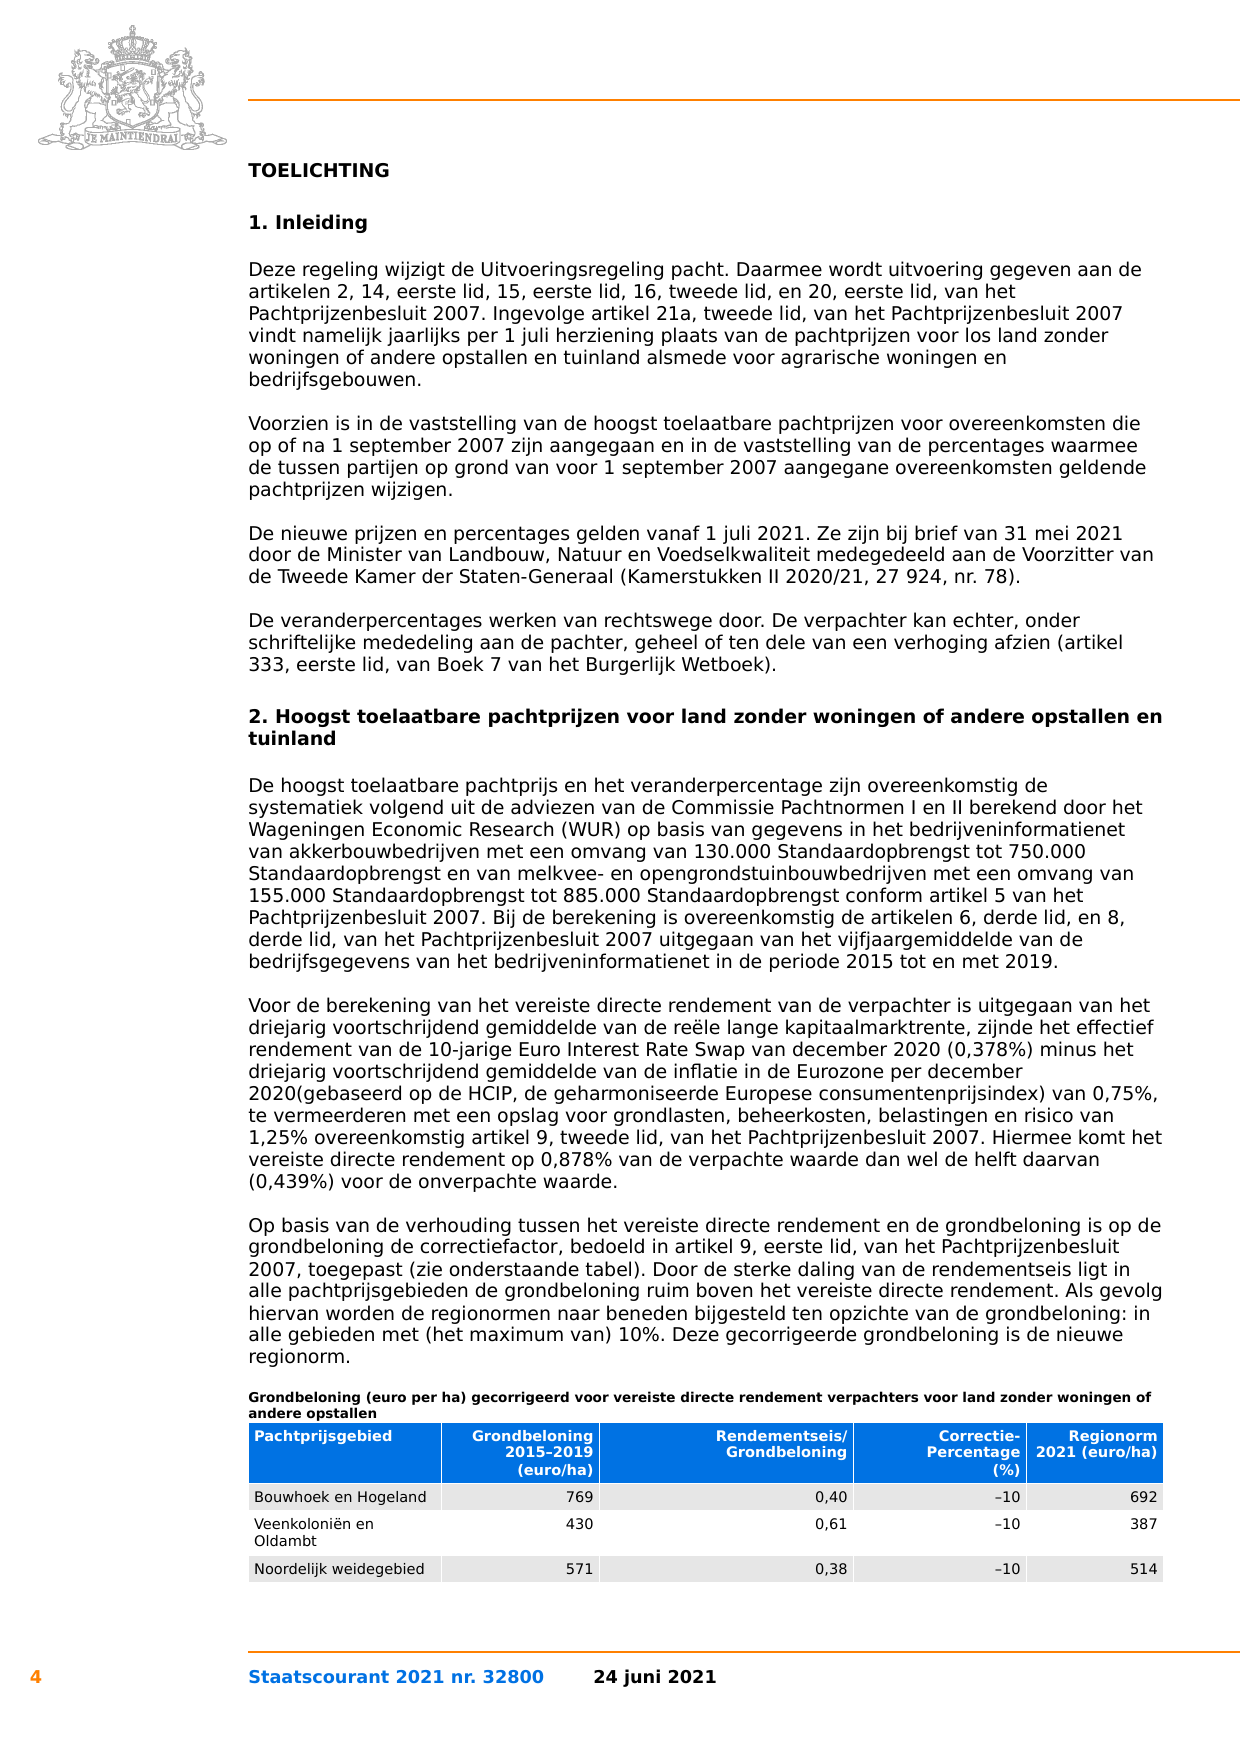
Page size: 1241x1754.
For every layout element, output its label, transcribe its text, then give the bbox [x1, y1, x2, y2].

table_cell 0,61 [600, 1511, 853, 1555]
text De nieuwe prijzen en percentages gelden vanaf 1 juli 2021. Ze zijn bij brief van 31 mei 2021 door de Minister van Landbouw, Natuur en Voedselkwaliteit medegedeeld aan de Voorzitter van de Tweede Kamer der Staten-Generaal (Kamerstukken II 2020/21, 27 924, nr. 78). [248, 522, 1163, 588]
table_cell Rendementseis/Grondbeloning [600, 1423, 853, 1483]
text Voorzien is in de vaststelling van de hoogst toelaatbare pachtprijzen voor overeenkomsten die op of na 1 september 2007 zijn aangegaan en in de vaststelling van de percentages waarmee de tussen partijen op grond van voor 1 september 2007 aangegane overeenkomsten geldende pachtprijzen wijzigen. [248, 413, 1163, 501]
table_cell Pachtprijsgebied [249, 1423, 441, 1483]
table_cell –10 [854, 1484, 1026, 1510]
table_header Grondbeloning (euro per ha) gecorrigeerd voor vereiste directe rendement verpachters voor land zonder woningen of andere opstallen [248, 1390, 1163, 1422]
table_cell Noordelijk weidegebied [249, 1556, 441, 1582]
table_cell 0,40 [600, 1484, 853, 1510]
table_cell 571 [442, 1556, 599, 1582]
text Op basis van de verhouding tussen het vereiste directe rendement en de grondbeloning is op de grondbeloning de correctiefactor, bedoeld in artikel 9, eerste lid, van het Pachtprijzenbesluit 2007, toegepast (zie onderstaande tabel). Door de sterke daling van de rendementseis ligt in alle pachtprijsgebieden de grondbeloning ruim boven het vereiste directe rendement. Als gevolg hiervan worden de regionormen naar beneden bijgesteld ten opzichte van de grondbeloning: in alle gebieden met (het maximum van) 10%. Deze gecorrigeerde grondbeloning is de nieuwe regionorm. [248, 1214, 1163, 1368]
table_cell Grondbeloning 2015–2019 (euro/ha) [442, 1423, 599, 1483]
subtitle 1. Inleiding [248, 212, 1163, 234]
table_cell –10 [854, 1511, 1026, 1555]
table_cell 0,38 [600, 1556, 853, 1582]
table_cell –10 [854, 1556, 1026, 1582]
table_cell 387 [1027, 1511, 1163, 1555]
table_cell 430 [442, 1511, 599, 1555]
text De veranderpercentages werken van rechtswege door. De verpachter kan echter, onder schriftelijke mededeling aan de pachter, geheel of ten dele van een verhoging afzien (artikel 333, eerste lid, van Boek 7 van het Burgerlijk Wetboek). [248, 610, 1163, 676]
table_cell Bouwhoek en Hogeland [249, 1484, 441, 1510]
text De hoogst toelaatbare pachtprijs en het veranderpercentage zijn overeenkomstig de systematiek volgend uit de adviezen van de Commissie Pachtnormen I en II berekend door het Wageningen Economic Research (WUR) op basis van gegevens in het bedrijveninformatienet van akkerbouwbedrijven met een omvang van 130.000 Standaardopbrengst tot 750.000 Standaardopbrengst en van melkvee- en opengrondstuinbouwbedrijven met een omvang van 155.000 Standaardopbrengst tot 885.000 Standaardopbrengst conform artikel 5 van het Pachtprijzenbesluit 2007. Bij de berekening is overeenkomstig de artikelen 6, derde lid, en 8, derde lid, van het Pachtprijzenbesluit 2007 uitgegaan van het vijfjaargemiddelde van de bedrijfsgegevens van het bedrijveninformatienet in de periode 2015 tot en met 2019. [248, 775, 1163, 973]
table_cell 692 [1027, 1484, 1163, 1510]
text Deze regeling wijzigt de Uitvoeringsregeling pacht. Daarmee wordt uitvoering gegeven aan de artikelen 2, 14, eerste lid, 15, eerste lid, 16, tweede lid, en 20, eerste lid, van het Pachtprijzenbesluit 2007. Ingevolge artikel 21a, tweede lid, van het Pachtprijzenbesluit 2007 vindt namelijk jaarlijks per 1 juli herziening plaats van de pachtprijzen voor los land zonder woningen of andere opstallen en tuinland alsmede voor agrarische woningen en bedrijfsgebouwen. [248, 259, 1163, 391]
table_cell Veenkoloniën en Oldambt [249, 1511, 441, 1555]
table_cell 514 [1027, 1556, 1163, 1582]
picture [38, 25, 227, 150]
subtitle TOELICHTING [248, 160, 1163, 182]
table_cell Regionorm 2021 (euro/ha) [1027, 1423, 1163, 1483]
subtitle 2. Hoogst toelaatbare pachtprijzen voor land zonder woningen of andere opstallen en tuinland [248, 706, 1163, 750]
text Voor de berekening van het vereiste directe rendement van de verpachter is uitgegaan van het driejarig voortschrijdend gemiddelde van de reële lange kapitaalmarktrente, zijnde het effectief rendement van de 10-jarige Euro Interest Rate Swap van december 2020 (0,378%) minus het driejarig voortschrijdend gemiddelde van de inflatie in de Eurozone per december 2020(gebaseerd op de HCIP, de geharmoniseerde Europese consumentenprijsindex) van 0,75%, te vermeerderen met een opslag voor grondlasten, beheerkosten, belastingen en risico van 1,25% overeenkomstig artikel 9, tweede lid, van het Pachtprijzenbesluit 2007. Hiermee komt het vereiste directe rendement op 0,878% van de verpachte waarde dan wel de helft daarvan (0,439%) voor de onverpachte waarde. [248, 995, 1163, 1193]
table_cell 769 [442, 1484, 599, 1510]
table_cell Correctie-Percentage (%) [854, 1423, 1026, 1483]
